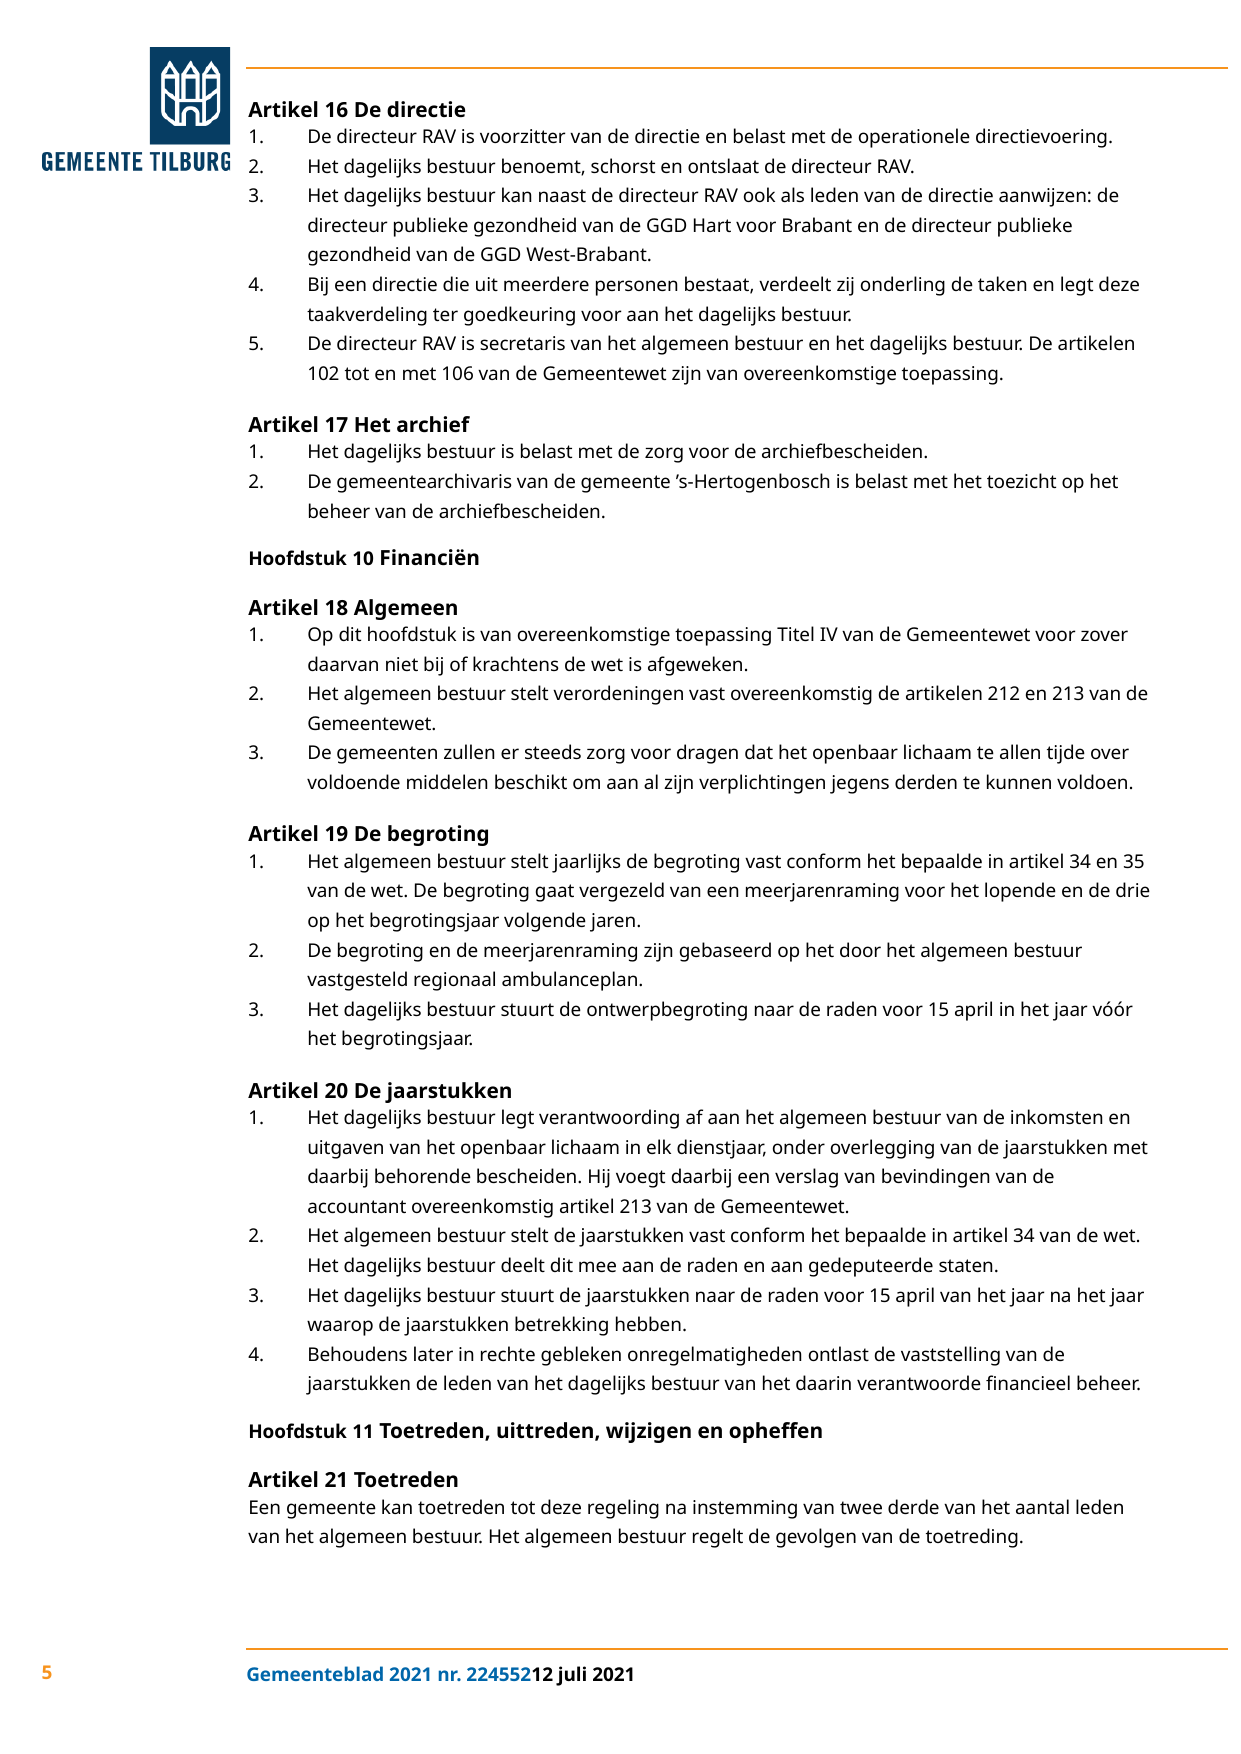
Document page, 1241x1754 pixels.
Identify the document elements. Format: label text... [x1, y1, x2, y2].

list Het dagelijks bestuur is belast met de zorg voor de archiefbescheiden. [248, 439, 1152, 464]
list Het dagelijks bestuur stuurt de jaarstukken naar de raden voor 15 april van het jaar na het jaar waarop de jaarstukken betrekking hebben. [248, 1282, 1152, 1337]
list Het dagelijks bestuur stuurt de ontwerpbegroting naar de raden voor 15 april in het jaar vóór het begrotingsjaar. [248, 996, 1152, 1051]
list De gemeentearchivaris van de gemeente ’s-Hertogenbosch is belast met het toezicht op het beheer van de archiefbescheiden. [248, 468, 1152, 524]
text Artikel 17 Het archief [248, 410, 1152, 439]
list Het dagelijks bestuur benoemt, schorst en ontslaat de directeur RAV. [248, 153, 1152, 178]
list Op dit hoofdstuk is van overeenkomstige toepassing Titel IV van de Gemeentewet voor zover daarvan niet bij of krachtens de wet is afgeweken. [248, 621, 1152, 677]
text Artikel 20 De jaarstukken [248, 1076, 1152, 1104]
text Hoofdstuk 11 Toetreden, uittreden, wijzigen en opheffen [248, 1416, 1152, 1445]
list Behoudens later in rechte gebleken onregelmatigheden ontlast de vaststelling van de jaarstukken de leden van het dagelijks bestuur van het daarin verantwoorde financieel beheer. [248, 1341, 1152, 1396]
picture [41, 47, 231, 172]
list Bij een directie die uit meerdere personen bestaat, verdeelt zij onderling de taken en legt deze taakverdeling ter goedkeuring voor aan het dagelijks bestuur. [248, 271, 1152, 326]
list De begroting en de meerjarenraming zijn gebaseerd op het door het algemeen bestuur vastgesteld regionaal ambulanceplan. [248, 937, 1152, 992]
list Het algemeen bestuur stelt jaarlijks de begroting vast conform het bepaalde in artikel 34 en 35 van de wet. De begroting gaat vergezeld van een meerjarenraming voor het lopende en de drie op het begrotingsjaar volgende jaren. [248, 848, 1152, 933]
text Artikel 16 De directie [248, 95, 1152, 123]
list Het algemeen bestuur stelt verordeningen vast overeenkomstig de artikelen 212 en 213 van de Gemeentewet. [248, 680, 1152, 736]
list Het algemeen bestuur stelt de jaarstukken vast conform het bepaalde in artikel 34 van de wet. Het dagelijks bestuur deelt dit mee aan de raden en aan gedeputeerde staten. [248, 1223, 1152, 1278]
text Artikel 18 Algemeen [248, 593, 1152, 621]
list Het dagelijks bestuur kan naast de directeur RAV ook als leden van de directie aanwijzen: de directeur publieke gezondheid van de GGD Hart voor Brabant en de directeur publieke gezondheid van de GGD West-Brabant. [248, 182, 1152, 267]
list De directeur RAV is voorzitter van de directie en belast met de operationele directievoering. [248, 123, 1152, 149]
list De directeur RAV is secretaris van het algemeen bestuur en het dagelijks bestuur. De artikelen 102 tot en met 106 van de Gemeentewet zijn van overeenkomstige toepassing. [248, 330, 1152, 386]
text Een gemeente kan toetreden tot deze regeling na instemming van twee derde van het aantal leden van het algemeen bestuur. Het algemeen bestuur regelt de gevolgen van de toetreding. [248, 1494, 1152, 1549]
list De gemeenten zullen er steeds zorg voor dragen dat het openbaar lichaam te allen tijde over voldoende middelen beschikt om aan al zijn verplichtingen jegens derden te kunnen voldoen. [248, 739, 1152, 795]
text Hoofdstuk 10 Financiën [248, 543, 1152, 572]
text Artikel 19 De begroting [248, 819, 1152, 848]
list Het dagelijks bestuur legt verantwoording af aan het algemeen bestuur van de inkomsten en uitgaven van het openbaar lichaam in elk dienstjaar, onder overlegging van de jaarstukken met daarbij behorende bescheiden. Hij voegt daarbij een verslag van bevindingen van de accountant overeenkomstig artikel 213 van de Gemeentewet. [248, 1104, 1152, 1219]
text Artikel 21 Toetreden [248, 1466, 1152, 1494]
